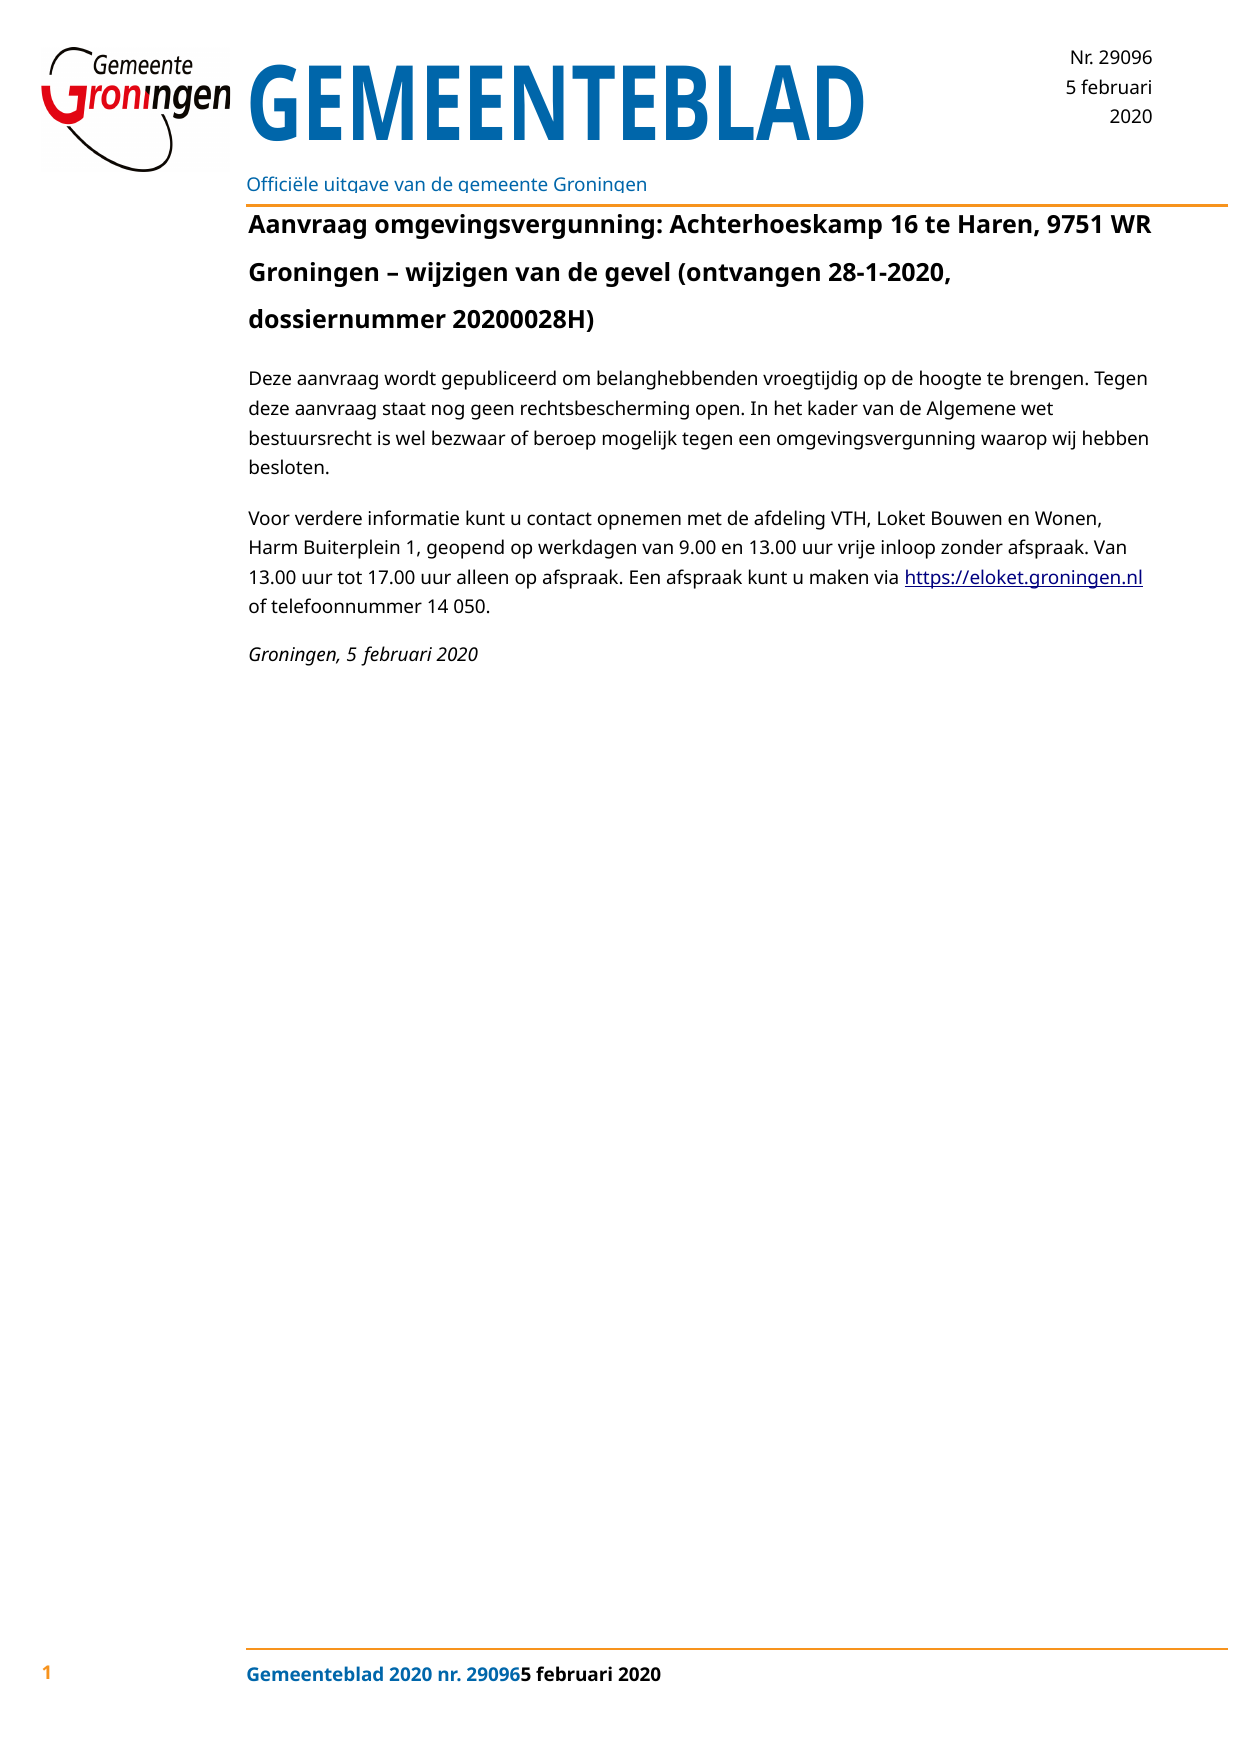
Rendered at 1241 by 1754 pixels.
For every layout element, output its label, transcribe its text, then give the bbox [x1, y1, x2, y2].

picture [41, 47, 231, 172]
text Groningen, 5 februari 2020 [248, 641, 1152, 667]
text Aanvraag omgevingsvergunning: Achterhoeskamp 16 te Haren, 9751 WR Groningen – wijzigen van de gevel (ontvangen 28-1-2020, dossiernummer 20200028H) [248, 207, 1152, 336]
text Deze aanvraag wordt gepubliceerd om belanghebbenden vroegtijdig op de hoogte te brengen. Tegen deze aanvraag staat nog geen rechtsbescherming open. In het kader van de Algemene wet bestuursrecht is wel bezwaar of beroep mogelijk tegen een omgevingsvergunning waarop wij hebben besloten. [248, 366, 1152, 480]
text Voor verdere informatie kunt u contact opnemen met de afdeling VTH, Loket Bouwen en Wonen, Harm Buiterplein 1, geopend op werkdagen van 9.00 en 13.00 uur vrije inloop zonder afspraak. Van 13.00 uur tot 17.00 uur alleen op afspraak. Een afspraak kunt u maken via https://eloket.groningen.nl of telefoonnummer 14 050. [248, 505, 1152, 619]
